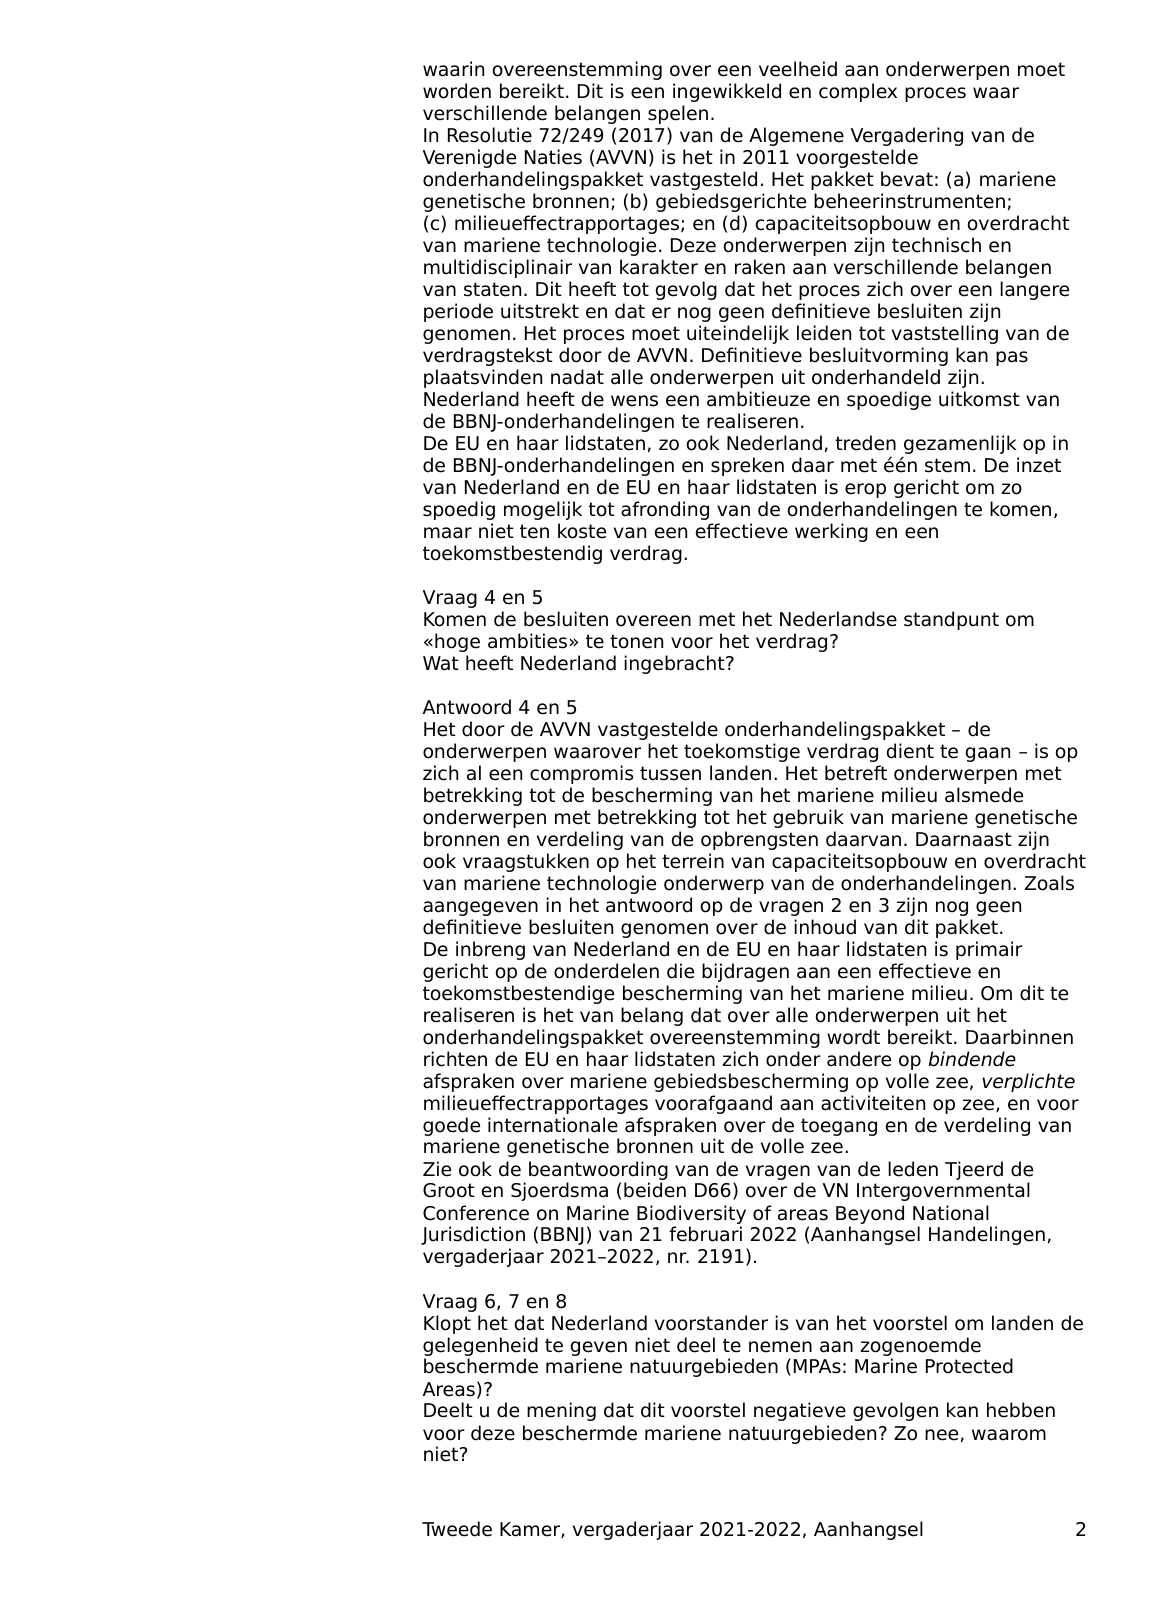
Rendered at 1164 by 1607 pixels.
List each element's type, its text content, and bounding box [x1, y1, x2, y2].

text Komen de besluiten overeen met het Nederlandse standpunt om «hoge ambities» te tonen voor het verdrag? [422, 609, 1087, 653]
text Vraag 6, 7 en 8 [422, 1291, 1087, 1312]
text Wat heeft Nederland ingebracht? [422, 653, 1087, 675]
text Zie ook de beantwoording van de vragen van de leden Tjeerd de Groot en Sjoerdsma (beiden D66) over de VN Intergovernmental Conference on Marine Biodiversity of areas Beyond National Jurisdiction (BBNJ) van 21 februari 2022 (Aanhangsel Handelingen, vergaderjaar 2021–2022, nr. 2191). [422, 1158, 1087, 1268]
text De inbreng van Nederland en de EU en haar lidstaten is primair gericht op de onderdelen die bijdragen aan een effectieve en toekomstbestendige bescherming van het mariene milieu. Om dit te realiseren is het van belang dat over alle onderwerpen uit het onderhandelingspakket overeenstemming wordt bereikt. Daarbinnen richten de EU en haar lidstaten zich onder andere op bindende afspraken over mariene gebiedsbescherming op volle zee, verplichte milieueffectrapportages voorafgaand aan activiteiten op zee, en voor goede internationale afspraken over de toegang en de verdeling van mariene genetische bronnen uit de volle zee. [422, 939, 1087, 1158]
text Deelt u de mening dat dit voorstel negatieve gevolgen kan hebben voor deze beschermde mariene natuurgebieden? Zo nee, waarom niet? [422, 1400, 1087, 1466]
text Antwoord 4 en 5 [422, 697, 1087, 719]
text Vraag 4 en 5 [422, 587, 1087, 609]
text Klopt het dat Nederland voorstander is van het voorstel om landen de gelegenheid te geven niet deel te nemen aan zogenoemde beschermde mariene natuurgebieden (MPAs: Marine Protected Areas)? [422, 1312, 1087, 1400]
text Het door de AVVN vastgestelde onderhandelingspakket – de onderwerpen waarover het toekomstige verdrag dient te gaan – is op zich al een compromis tussen landen. Het betreft onderwerpen met betrekking tot de bescherming van het mariene milieu alsmede onderwerpen met betrekking tot het gebruik van mariene genetische bronnen en verdeling van de opbrengsten daarvan. Daarnaast zijn ook vraagstukken op het terrein van capaciteitsopbouw en overdracht van mariene technologie onderwerp van de onderhandelingen. Zoals aangegeven in het antwoord op de vragen 2 en 3 zijn nog geen definitieve besluiten genomen over de inhoud van dit pakket. [422, 719, 1087, 939]
text De EU en haar lidstaten, zo ook Nederland, treden gezamenlijk op in de BBNJ-onderhandelingen en spreken daar met één stem. De inzet van Nederland en de EU en haar lidstaten is erop gericht om zo spoedig mogelijk tot afronding van de onderhandelingen te komen, maar niet ten koste van een effectieve werking en een toekomstbestendig verdrag. [422, 433, 1087, 564]
text waarin overeenstemming over een veelheid aan onderwerpen moet worden bereikt. Dit is een ingewikkeld en complex proces waar verschillende belangen spelen. [422, 59, 1087, 125]
text In Resolutie 72/249 (2017) van de Algemene Vergadering van de Verenigde Naties (AVVN) is het in 2011 voorgestelde onderhandelingspakket vastgesteld. Het pakket bevat: (a) mariene genetische bronnen; (b) gebiedsgerichte beheerinstrumenten; (c) milieueffectrapportages; en (d) capaciteitsopbouw en overdracht van mariene technologie. Deze onderwerpen zijn technisch en multidisciplinair van karakter en raken aan verschillende belangen van staten. Dit heeft tot gevolg dat het proces zich over een langere periode uitstrekt en dat er nog geen definitieve besluiten zijn genomen. Het proces moet uiteindelijk leiden tot vaststelling van de verdragstekst door de AVVN. Definitieve besluitvorming kan pas plaatsvinden nadat alle onderwerpen uit onderhandeld zijn. Nederland heeft de wens een ambitieuze en spoedige uitkomst van de BBNJ-onderhandelingen te realiseren. [422, 125, 1087, 433]
